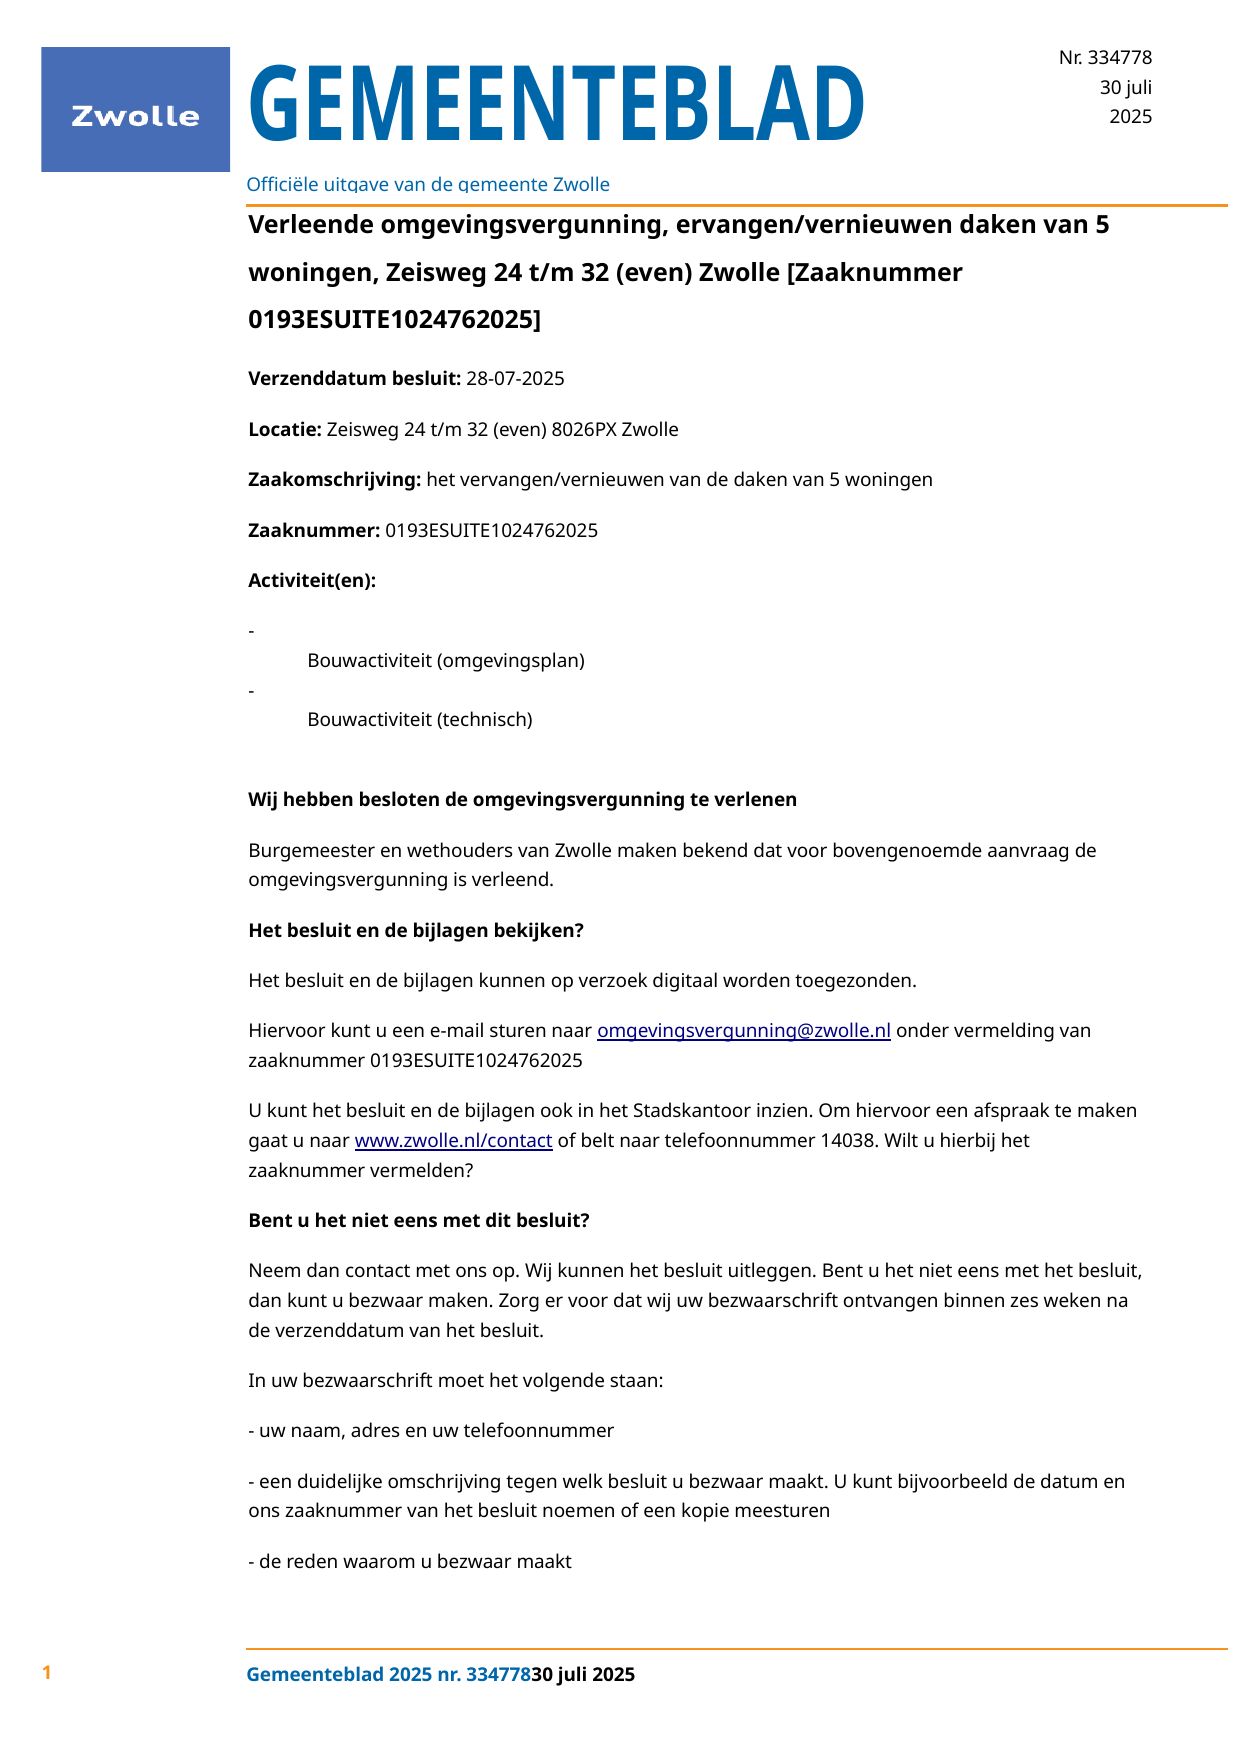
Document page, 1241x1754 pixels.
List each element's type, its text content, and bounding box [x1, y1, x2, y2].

text Neem dan contact met ons op. Wij kunnen het besluit uitleggen. Bent u het niet eens met het besluit, dan kunt u bezwaar maken. Zorg er voor dat wij uw bezwaarschrift ontvangen binnen zes weken na de verzenddatum van het besluit. [248, 1258, 1152, 1342]
list Bouwactiviteit (omgevingsplan) [248, 647, 1152, 673]
text Zaaknummer: 0193ESUITE1024762025 [248, 517, 1152, 542]
text Zaakomschrijving: het vervangen/vernieuwen van de daken van 5 woningen [248, 466, 1152, 492]
picture [41, 47, 231, 172]
text In uw bezwaarschrift moet het volgende staan: [248, 1367, 1152, 1393]
text Activiteit(en): [248, 567, 1152, 593]
text Verzenddatum besluit: 28-07-2025 [248, 366, 1152, 391]
text Verleende omgevingsvergunning, ervangen/vernieuwen daken van 5 woningen, Zeisweg 24 t/m 32 (even) Zwolle [Zaaknummer 0193ESUITE1024762025] [248, 207, 1152, 336]
text Wij hebben besloten de omgevingsvergunning te verlenen [248, 786, 1152, 812]
text Locatie: Zeisweg 24 t/m 32 (even) 8026PX Zwolle [248, 416, 1152, 442]
text Burgemeester en wethouders van Zwolle maken bekend dat voor bovengenoemde aanvraag de omgevingsvergunning is verleend. [248, 837, 1152, 892]
text U kunt het besluit en de bijlagen ook in het Stadskantoor inzien. Om hiervoor een afspraak te maken gaat u naar www.zwolle.nl/contact of belt naar telefoonnummer 14038. Wilt u hierbij het zaaknummer vermelden? [248, 1098, 1152, 1182]
text - de reden waarom u bezwaar maakt [248, 1548, 1152, 1574]
text Bent u het niet eens met dit besluit? [248, 1207, 1152, 1233]
text - uw naam, adres en uw telefoonnummer [248, 1418, 1152, 1443]
text Het besluit en de bijlagen kunnen op verzoek digitaal worden toegezonden. [248, 967, 1152, 993]
text Het besluit en de bijlagen bekijken? [248, 917, 1152, 942]
text - een duidelijke omschrijving tegen welk besluit u bezwaar maakt. U kunt bijvoorbeeld de datum en ons zaaknummer van het besluit noemen of een kopie meesturen [248, 1468, 1152, 1523]
list Bouwactiviteit (technisch) [248, 706, 1152, 732]
text Hiervoor kunt u een e-mail sturen naar omgevingsvergunning@zwolle.nl onder vermelding van zaaknummer 0193ESUITE1024762025 [248, 1018, 1152, 1073]
